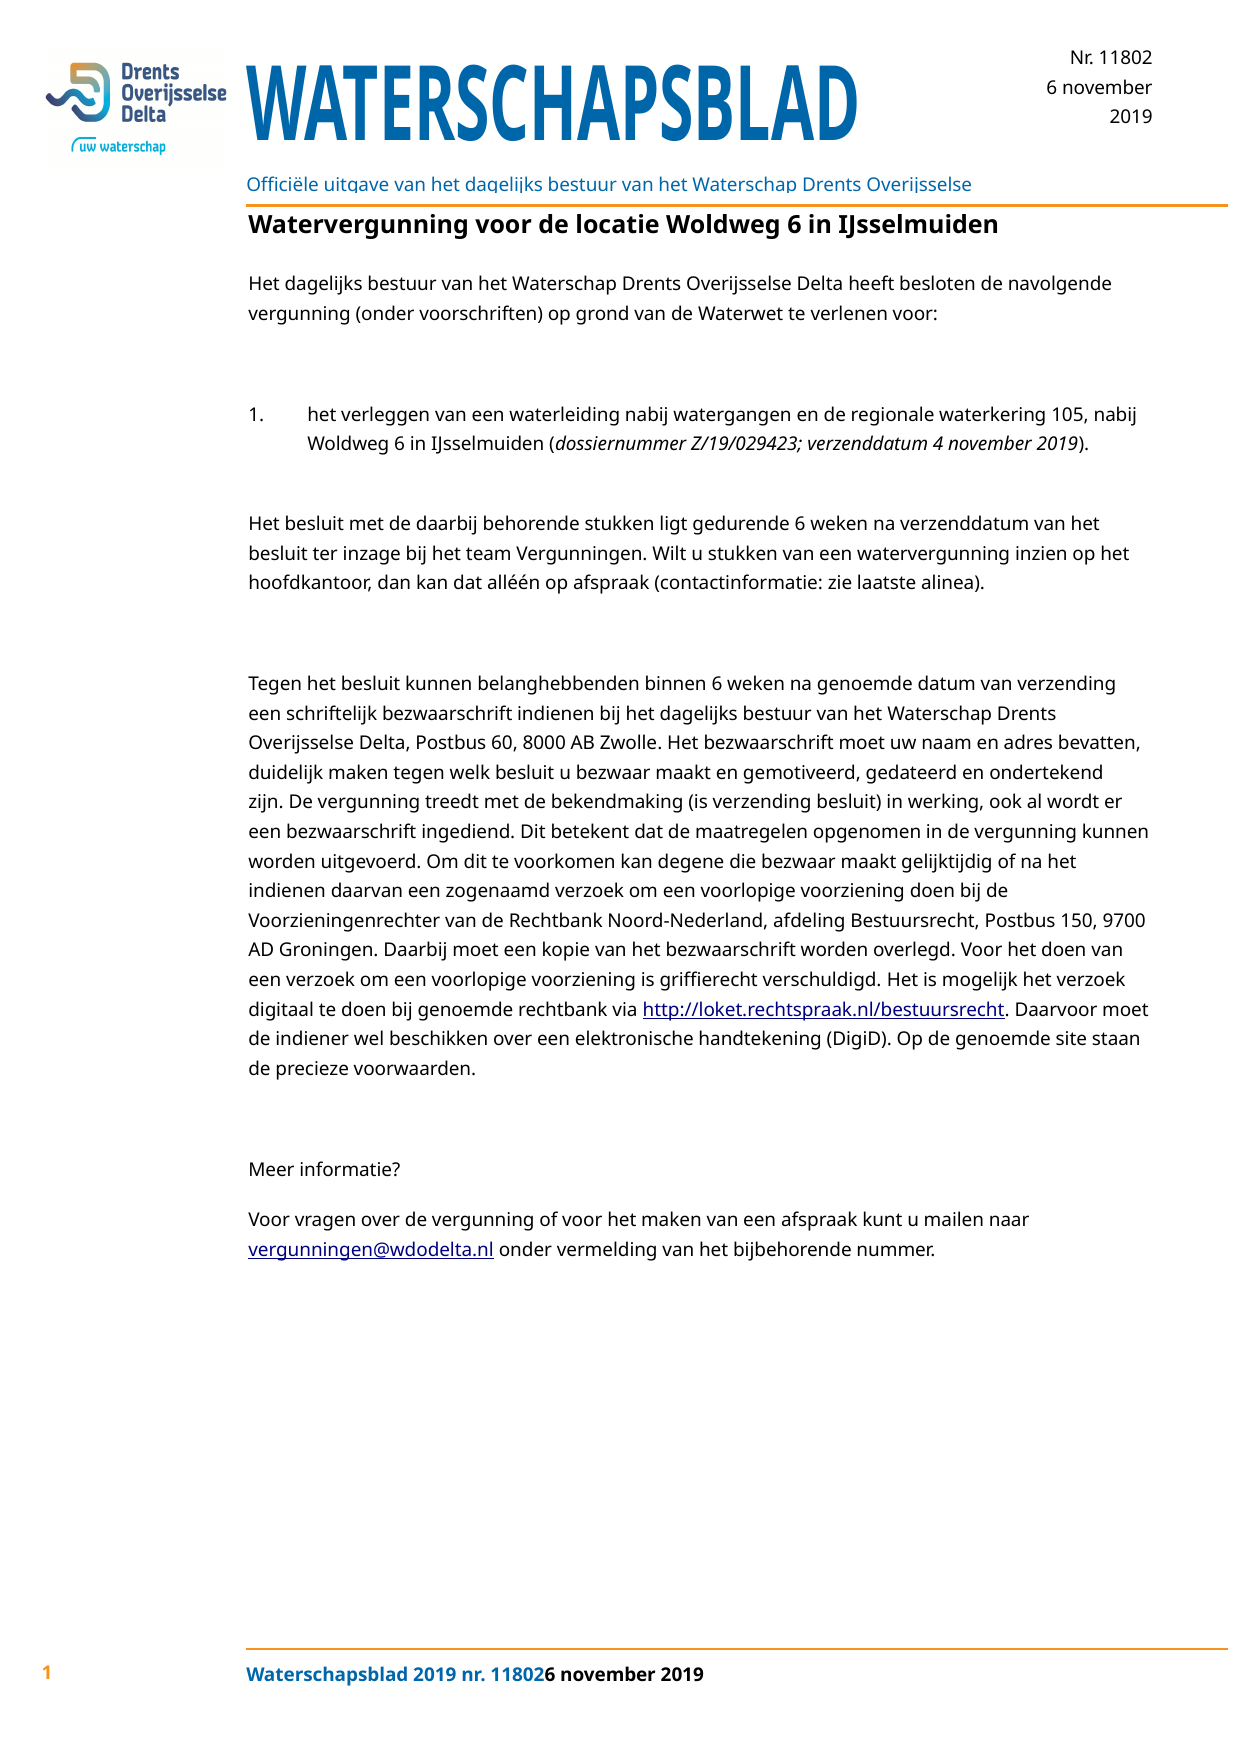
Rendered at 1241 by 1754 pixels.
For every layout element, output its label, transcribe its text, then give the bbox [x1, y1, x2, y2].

text Het besluit met de daarbij behorende stukken ligt gedurende 6 weken na verzenddatum van het besluit ter inzage bij het team Vergunningen. Wilt u stukken van een watervergunning inzien op het hoofdkantoor, dan kan dat alléén op afspraak (contactinformatie: zie laatste alinea). [248, 510, 1152, 595]
text Voor vragen over de vergunning of voor het maken van een afspraak kunt u mailen naar vergunningen@wdodelta.nl onder vermelding van het bijbehorende nummer. [248, 1206, 1152, 1261]
list het verleggen van een waterleiding nabij watergangen en de regionale waterkering 105, nabij Woldweg 6 in IJsselmuiden (dossiernummer Z/19/029423; verzenddatum 4 november 2019). [248, 401, 1152, 456]
picture [41, 47, 231, 172]
text Het dagelijks bestuur van het Waterschap Drents Overijsselse Delta heeft besloten de navolgende vergunning (onder voorschriften) op grond van de Waterwet te verlenen voor: [248, 270, 1152, 326]
text Tegen het besluit kunnen belanghebbenden binnen 6 weken na genoemde datum van verzending een schriftelijk bezwaarschrift indienen bij het dagelijks bestuur van het Waterschap Drents Overijsselse Delta, Postbus 60, 8000 AB Zwolle. Het bezwaarschrift moet uw naam en adres bevatten, duidelijk maken tegen welk besluit u bezwaar maakt en gemotiveerd, gedateerd en ondertekend zijn. De vergunning treedt met de bekendmaking (is verzending besluit) in werking, ook al wordt er een bezwaarschrift ingediend. Dit betekent dat de maatregelen opgenomen in de vergunning kunnen worden uitgevoerd. Om dit te voorkomen kan degene die bezwaar maakt gelijktijdig of na het indienen daarvan een zogenaamd verzoek om een voorlopige voorziening doen bij de Voorzieningenrechter van de Rechtbank Noord-Nederland, afdeling Bestuursrecht, Postbus 150, 9700 AD Groningen. Daarbij moet een kopie van het bezwaarschrift worden overlegd. Voor het doen van een verzoek om een voorlopige voorziening is griffierecht verschuldigd. Het is mogelijk het verzoek digitaal te doen bij genoemde rechtbank via http://loket.rechtspraak.nl/bestuursrecht. Daarvoor moet de indiener wel beschikken over een elektronische handtekening (DigiD). Op de genoemde site staan de precieze voorwaarden. [248, 670, 1152, 1081]
text Watervergunning voor de locatie Woldweg 6 in IJsselmuiden [248, 207, 1152, 241]
text Meer informatie? [248, 1156, 1152, 1181]
